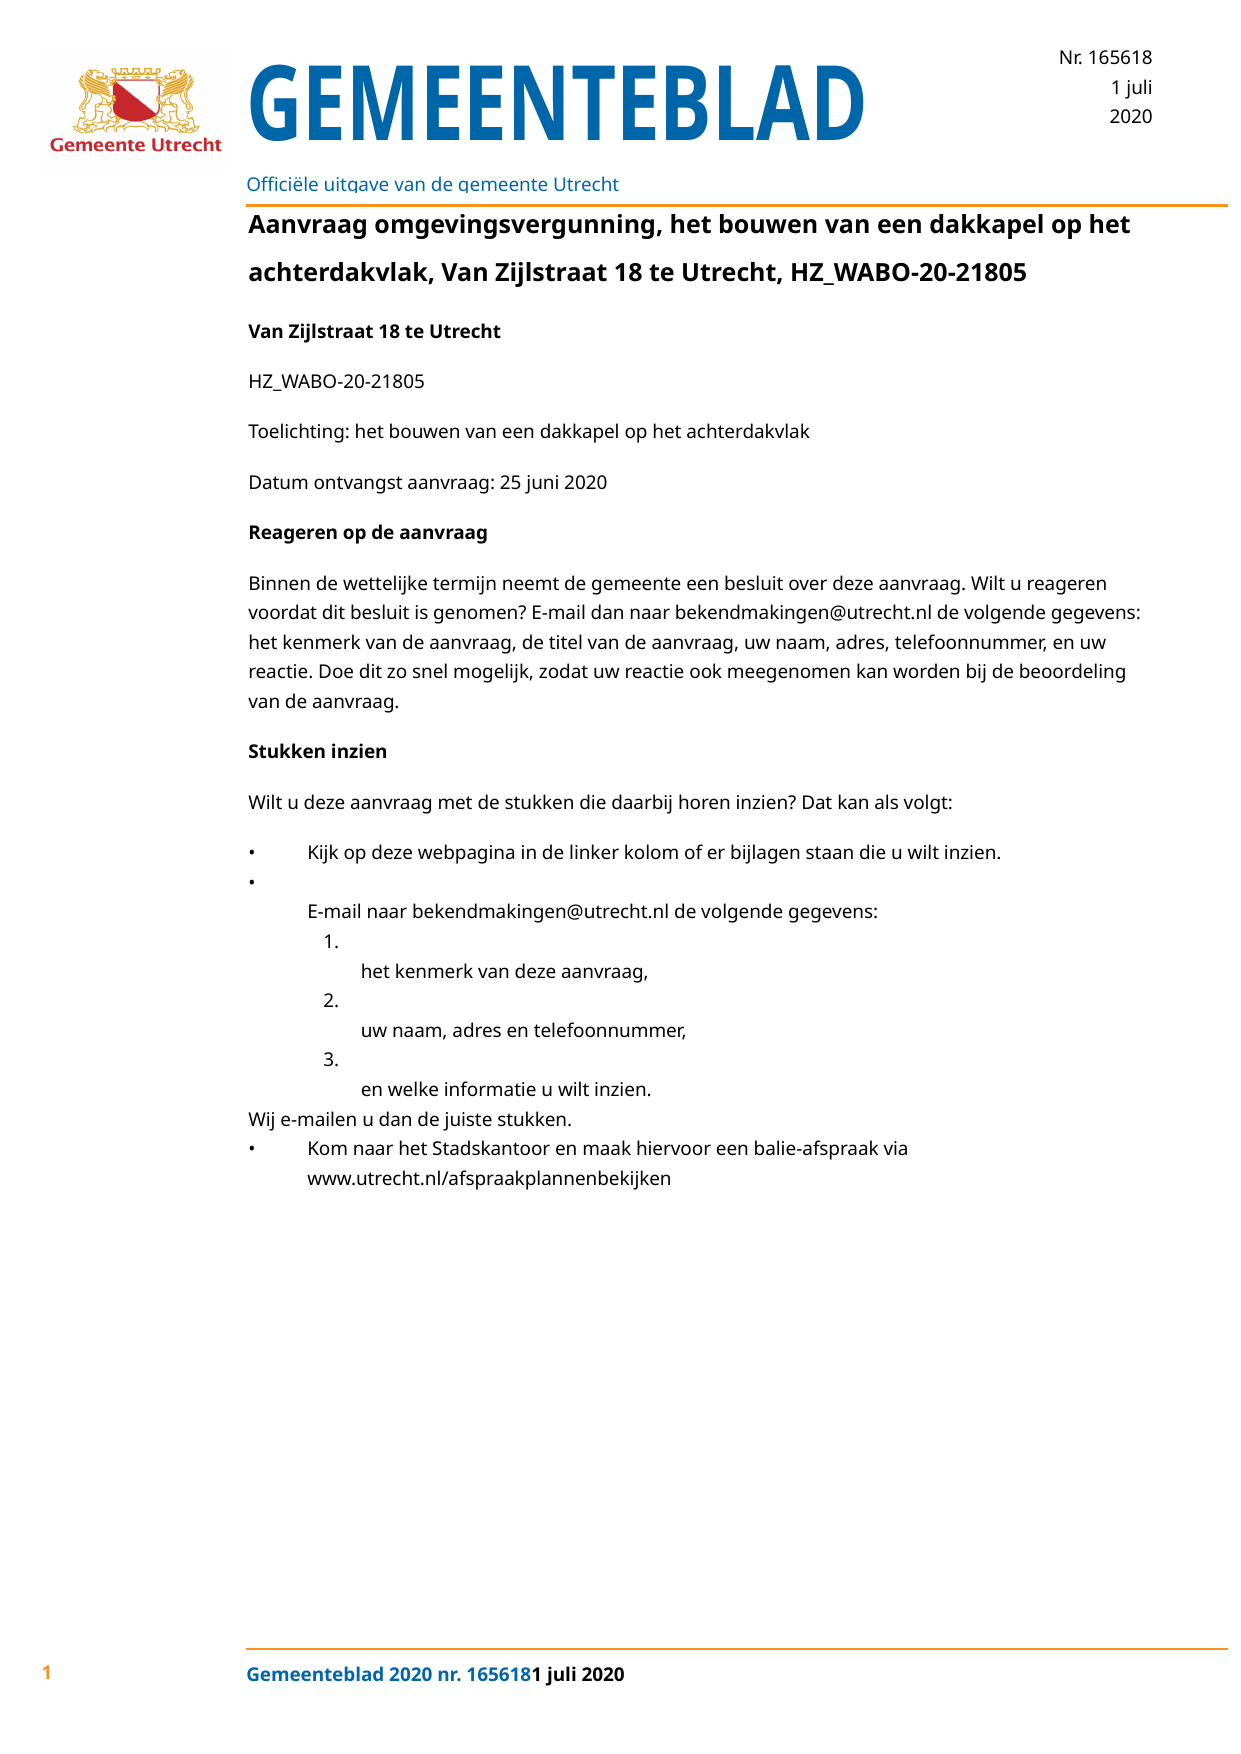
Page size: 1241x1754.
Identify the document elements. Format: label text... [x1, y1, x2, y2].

text Van Zijlstraat 18 te Utrecht [248, 318, 1152, 344]
list Kijk op deze webpagina in de linker kolom of er bijlagen staan die u wilt inzien. [248, 839, 1152, 865]
text Aanvraag omgevingsvergunning, het bouwen van een dakkapel op het achterdakvlak, Van Zijlstraat 18 te Utrecht, HZ_WABO-20-21805 [248, 207, 1152, 288]
text Wij e-mailen u dan de juiste stukken. [248, 1106, 1152, 1132]
list uw naam, adres en telefoonnummer, [323, 1017, 1152, 1043]
text HZ_WABO-20-21805 [248, 368, 1152, 394]
text Reageren op de aanvraag [248, 519, 1152, 545]
list E-mail naar bekendmakingen@utrecht.nl de volgende gegevens: [248, 899, 1152, 924]
text Binnen de wettelijke termijn neemt de gemeente een besluit over deze aanvraag. Wilt u reageren voordat dit besluit is genomen? E-mail dan naar bekendmakingen@utrecht.nl de volgende gegevens: het kenmerk van de aanvraag, de titel van de aanvraag, uw naam, adres, telefoonnummer, en uw reactie. Doe dit zo snel mogelijk, zodat uw reactie ook meegenomen kan worden bij de beoordeling van de aanvraag. [248, 570, 1152, 714]
picture [41, 47, 231, 172]
list Kom naar het Stadskantoor en maak hiervoor een balie-afspraak via www.utrecht.nl/afspraakplannenbekijken [248, 1135, 1152, 1191]
text Stukken inzien [248, 739, 1152, 764]
text Wilt u deze aanvraag met de stukken die daarbij horen inzien? Dat kan als volgt: [248, 789, 1152, 815]
list het kenmerk van deze aanvraag, [323, 958, 1152, 984]
text Datum ontvangst aanvraag: 25 juni 2020 [248, 469, 1152, 495]
text Toelichting: het bouwen van een dakkapel op het achterdakvlak [248, 419, 1152, 444]
list en welke informatie u wilt inzien. [323, 1076, 1152, 1102]
